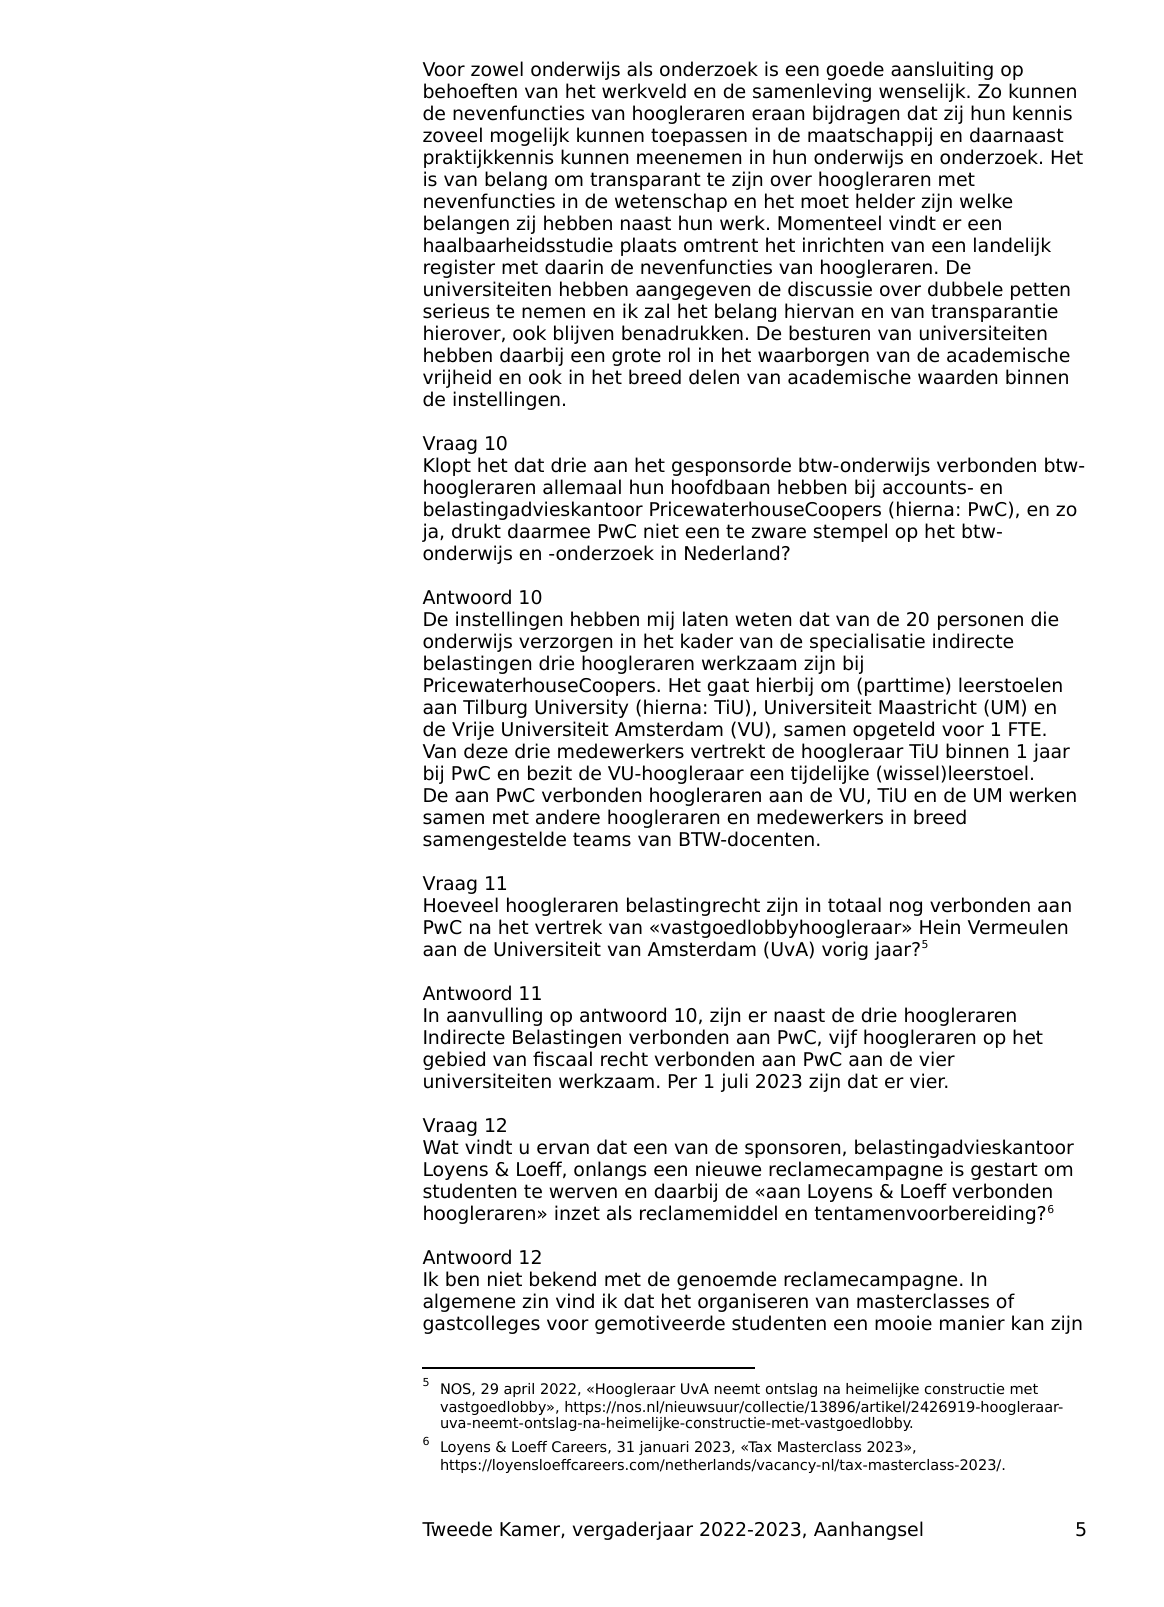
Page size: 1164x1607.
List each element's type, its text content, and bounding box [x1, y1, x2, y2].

text Vraag 10 [422, 433, 1087, 455]
text NOS, 29 april 2022, «Hoogleraar UvA neemt ontslag na heimelijke constructie met vastgoedlobby», https://nos.nl/nieuwsuur/collectie/13896/artikel/2426919-hoogleraar-uva-neemt-ontslag-na-heimelijke-constructie-met-vastgoedlobby. [422, 1377, 1087, 1432]
text Vraag 12 [422, 1115, 1087, 1137]
text Antwoord 11 [422, 983, 1087, 1005]
text De aan PwC verbonden hoogleraren aan de VU, TiU en de UM werken samen met andere hoogleraren en medewerkers in breed samengestelde teams van BTW-docenten. [422, 785, 1087, 851]
text Loyens & Loeff Careers, 31 januari 2023, «Tax Masterclass 2023», https://loyensloeffcareers.com/netherlands/vacancy-nl/tax-masterclass-2023/. [422, 1435, 1087, 1474]
text Wat vindt u ervan dat een van de sponsoren, belastingadvieskantoor Loyens & Loeff, onlangs een nieuwe reclamecampagne is gestart om studenten te werven en daarbij de «aan Loyens & Loeff verbonden hoogleraren» inzet als reclamemiddel en tentamenvoorbereiding? [422, 1137, 1087, 1225]
text Hoeveel hoogleraren belastingrecht zijn in totaal nog verbonden aan PwC na het vertrek van «vastgoedlobbyhoogleraar» Hein Vermeulen aan de Universiteit van Amsterdam (UvA) vorig jaar? [422, 895, 1087, 961]
text Voor zowel onderwijs als onderzoek is een goede aansluiting op behoeften van het werkveld en de samenleving wenselijk. Zo kunnen de nevenfuncties van hoogleraren eraan bijdragen dat zij hun kennis zoveel mogelijk kunnen toepassen in de maatschappij en daarnaast praktijkkennis kunnen meenemen in hun onderwijs en onderzoek. Het is van belang om transparant te zijn over hoogleraren met nevenfuncties in de wetenschap en het moet helder zijn welke belangen zij hebben naast hun werk. Momenteel vindt er een haalbaarheidsstudie plaats omtrent het inrichten van een landelijk register met daarin de nevenfuncties van hoogleraren. De universiteiten hebben aangegeven de discussie over dubbele petten serieus te nemen en ik zal het belang hiervan en van transparantie hierover, ook blijven benadrukken. De besturen van universiteiten hebben daarbij een grote rol in het waarborgen van de academische vrijheid en ook in het breed delen van academische waarden binnen de instellingen. [422, 59, 1087, 411]
text De instellingen hebben mij laten weten dat van de 20 personen die onderwijs verzorgen in het kader van de specialisatie indirecte belastingen drie hoogleraren werkzaam zijn bij PricewaterhouseCoopers. Het gaat hierbij om (parttime) leerstoelen aan Tilburg University (hierna: TiU), Universiteit Maastricht (UM) en de Vrije Universiteit Amsterdam (VU), samen opgeteld voor 1 FTE. Van deze drie medewerkers vertrekt de hoogleraar TiU binnen 1 jaar bij PwC en bezit de VU-hoogleraar een tijdelijke (wissel)leerstoel. [422, 609, 1087, 785]
text Antwoord 12 [422, 1247, 1087, 1269]
text Vraag 11 [422, 873, 1087, 895]
text In aanvulling op antwoord 10, zijn er naast de drie hoogleraren Indirecte Belastingen verbonden aan PwC, vijf hoogleraren op het gebied van fiscaal recht verbonden aan PwC aan de vier universiteiten werkzaam. Per 1 juli 2023 zijn dat er vier. [422, 1005, 1087, 1093]
text Ik ben niet bekend met de genoemde reclamecampagne. In algemene zin vind ik dat het organiseren van masterclasses of gastcolleges voor gemotiveerde studenten een mooie manier kan zijn [422, 1269, 1087, 1335]
text Antwoord 10 [422, 587, 1087, 609]
text Klopt het dat drie aan het gesponsorde btw-onderwijs verbonden btw-hoogleraren allemaal hun hoofdbaan hebben bij accounts- en belastingadvieskantoor PricewaterhouseCoopers (hierna: PwC), en zo ja, drukt daarmee PwC niet een te zware stempel op het btw-onderwijs en -onderzoek in Nederland? [422, 455, 1087, 565]
